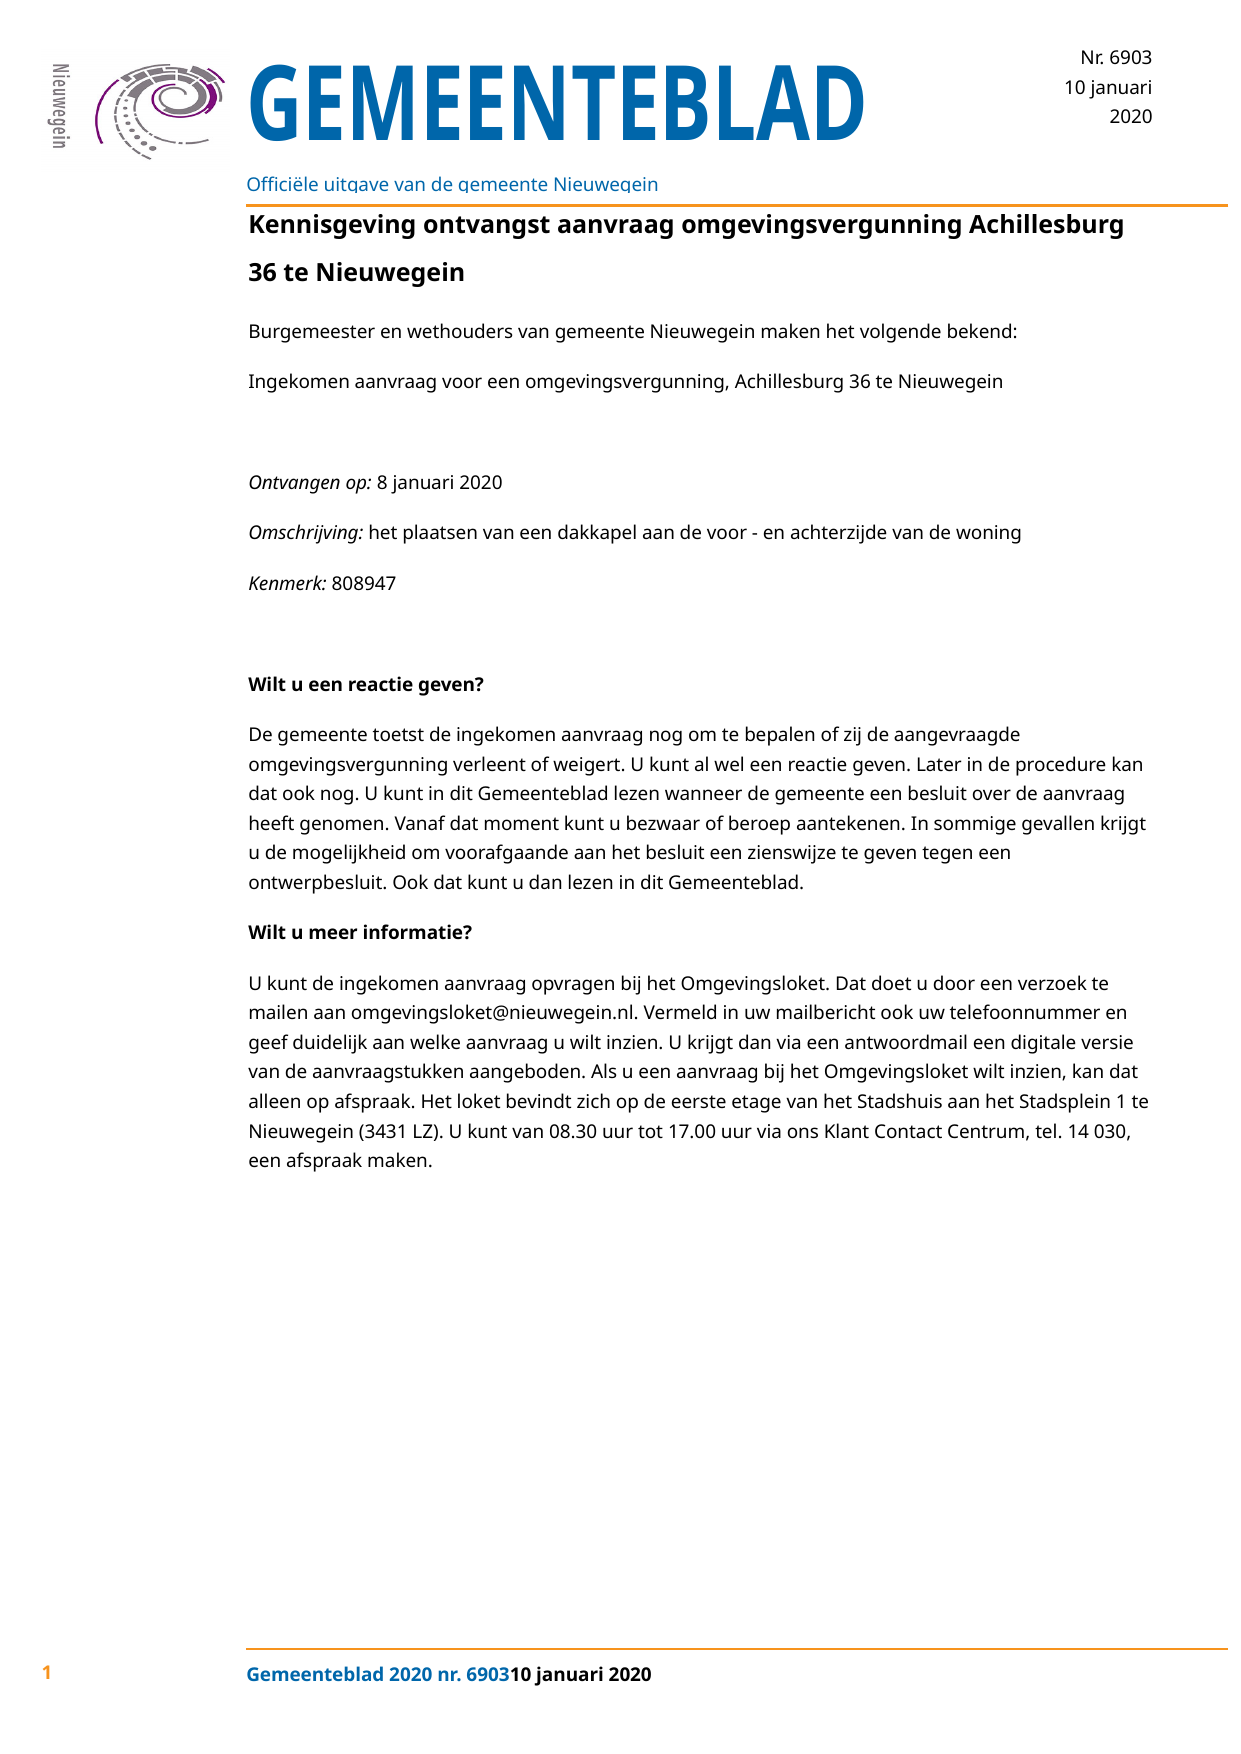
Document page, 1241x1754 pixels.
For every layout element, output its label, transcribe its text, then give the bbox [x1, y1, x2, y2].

text U kunt de ingekomen aanvraag opvragen bij het Omgevingsloket. Dat doet u door een verzoek te mailen aan omgevingsloket@nieuwegein.nl. Vermeld in uw mailbericht ook uw telefoonnummer en geef duidelijk aan welke aanvraag u wilt inzien. U krijgt dan via een antwoordmail een digitale versie van de aanvraagstukken aangeboden. Als u een aanvraag bij het Omgevingsloket wilt inzien, kan dat alleen op afspraak. Het loket bevindt zich op de eerste etage van het Stadshuis aan het Stadsplein 1 te Nieuwegein (3431 LZ). U kunt van 08.30 uur tot 17.00 uur via ons Klant Contact Centrum, tel. 14 030, een afspraak maken. [248, 970, 1152, 1173]
text Ingekomen aanvraag voor een omgevingsvergunning, Achillesburg 36 te Nieuwegein [248, 368, 1152, 394]
text Kenmerk: 808947 [248, 570, 1152, 596]
text Kennisgeving ontvangst aanvraag omgevingsvergunning Achillesburg 36 te Nieuwegein [248, 207, 1152, 288]
text Omschrijving: het plaatsen van een dakkapel aan de voor - en achterzijde van de woning [248, 519, 1152, 545]
text Wilt u een reactie geven? [248, 671, 1152, 697]
text Wilt u meer informatie? [248, 919, 1152, 945]
picture [41, 47, 231, 172]
text De gemeente toetst de ingekomen aanvraag nog om te bepalen of zij de aangevraagde omgevingsvergunning verleent of weigert. U kunt al wel een reactie geven. Later in de procedure kan dat ook nog. U kunt in dit Gemeenteblad lezen wanneer de gemeente een besluit over de aanvraag heeft genomen. Vanaf dat moment kunt u bezwaar of beroep aantekenen. In sommige gevallen krijgt u de mogelijkheid om voorafgaande aan het besluit een zienswijze te geven tegen een ontwerpbesluit. Ook dat kunt u dan lezen in dit Gemeenteblad. [248, 721, 1152, 895]
text Burgemeester en wethouders van gemeente Nieuwegein maken het volgende bekend: [248, 318, 1152, 344]
text Ontvangen op: 8 januari 2020 [248, 469, 1152, 495]
